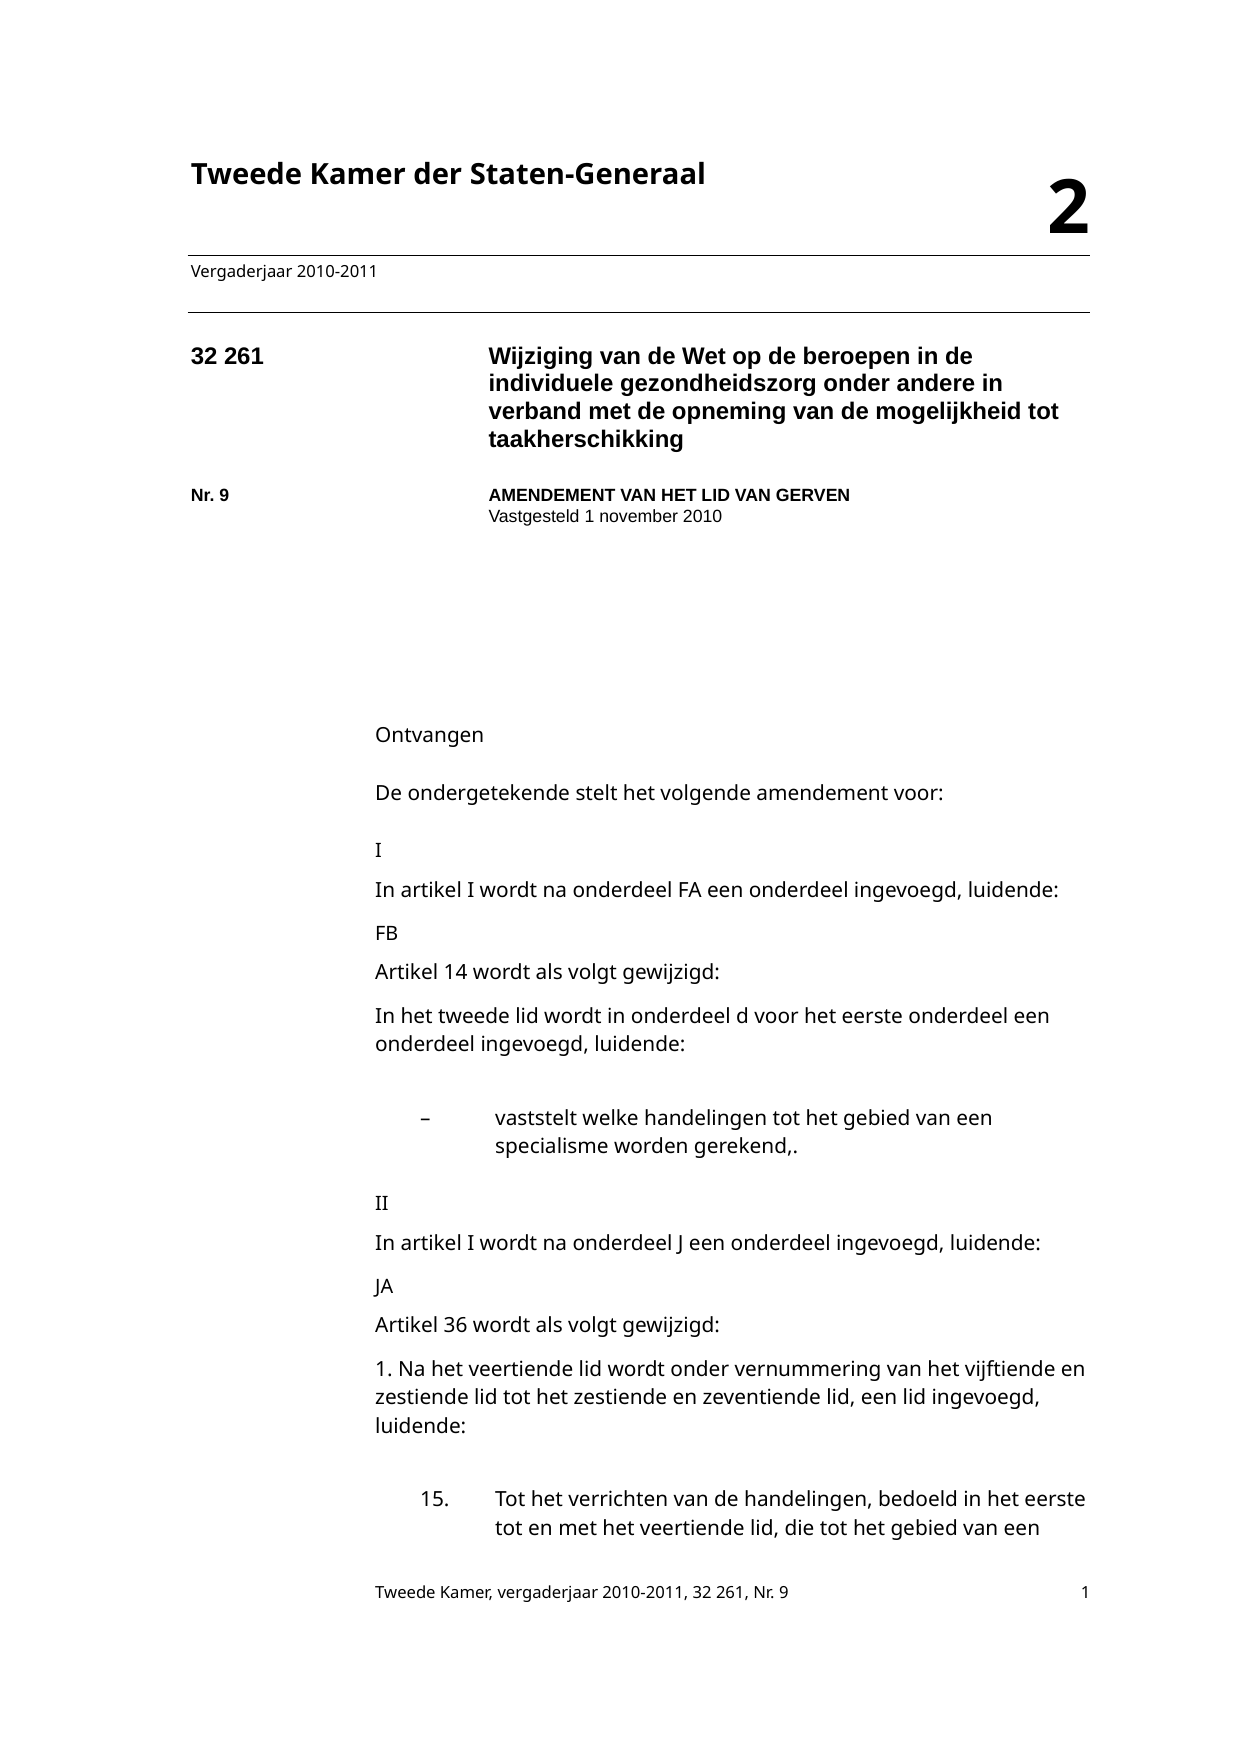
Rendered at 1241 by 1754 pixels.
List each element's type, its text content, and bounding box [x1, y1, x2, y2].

table_cell 32 261 [188, 339, 485, 482]
text Ontvangen [375, 720, 1090, 748]
table_cell [485, 313, 1090, 339]
list Tot het verrichten van de handelingen, bedoeld in het eerste tot en met het veertiende lid, die tot het gebied van een [420, 1484, 1090, 1541]
table_cell Nr. 9 [188, 482, 485, 601]
table_cell Wijziging van de Wet op de beroepen in de individuele gezondheidszorg onder andere in verband met de opneming van de mogelijkheid tot taakherschikking [485, 339, 1090, 482]
text In het tweede lid wordt in onderdeel d voor het eerste onderdeel een onderdeel ingevoegd, luidende: [375, 1001, 1090, 1058]
table_cell [188, 313, 485, 339]
text De ondergetekende stelt het volgende amendement voor: [375, 778, 1090, 807]
text FB [375, 919, 1090, 946]
text In artikel I wordt na onderdeel J een onderdeel ingevoegd, luidende: [375, 1228, 1090, 1257]
text I [375, 837, 1090, 863]
table_cell [485, 256, 1090, 312]
text II [375, 1190, 1090, 1217]
text JA [375, 1272, 1090, 1299]
text Artikel 36 wordt als volgt gewijzigd: [375, 1311, 1090, 1339]
table_cell AMENDEMENT VAN HET LID VAN GERVEN Vastgesteld 1 november 2010 [485, 482, 1090, 601]
text In artikel I wordt na onderdeel FA een onderdeel ingevoegd, luidende: [375, 875, 1090, 904]
text 1. Na het veertiende lid wordt onder vernummering van het vijftiende en zestiende lid tot het zestiende en zeventiende lid, een lid ingevoegd, luidende: [375, 1354, 1090, 1439]
table_cell Vergaderjaar 2010-2011 [188, 256, 485, 312]
list vaststelt welke handelingen tot het gebied van een specialisme worden gerekend,. [420, 1103, 1090, 1160]
table_header 2 [910, 150, 1090, 255]
table_header Tweede Kamer der Staten-Generaal [188, 150, 909, 255]
text Artikel 14 wordt als volgt gewijzigd: [375, 957, 1090, 986]
